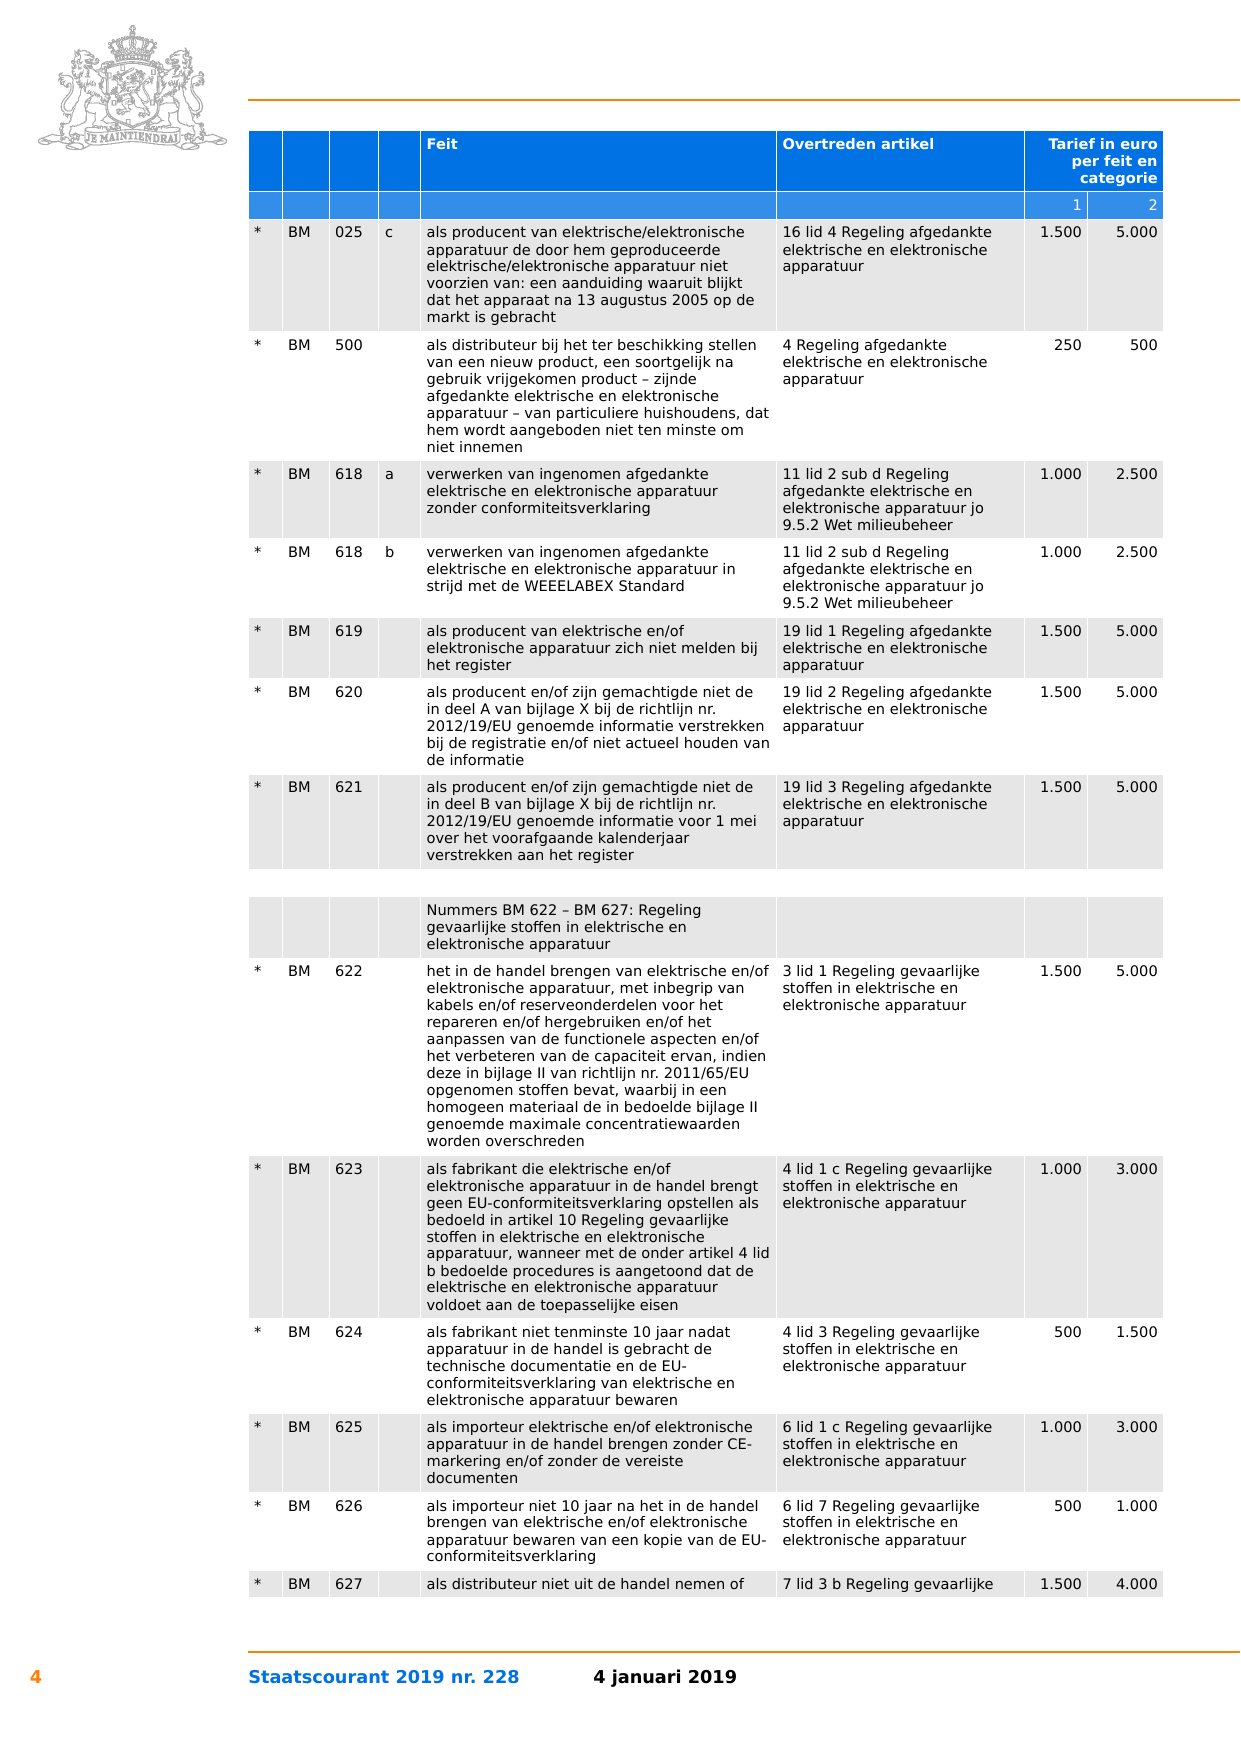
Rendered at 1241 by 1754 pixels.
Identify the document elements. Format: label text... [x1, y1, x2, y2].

table_cell als producent en/of zijn gemachtigde niet de in deel A van bijlage X bij de richtlijn nr. 2012/19/EU genoemde informatie verstrekken bij de registratie en/of niet actueel houden van de informatie [421, 679, 776, 773]
table_cell als producent van elektrische/elektronische apparatuur de door hem geproduceerde elektrische/elektronische apparatuur niet voorzien van: een aanduiding waaruit blijkt dat het apparaat na 13 augustus 2005 op de markt is gebracht [421, 220, 776, 331]
table_cell 4 Regeling afgedankte elektrische en elektronische apparatuur [777, 332, 1024, 460]
table_header [249, 131, 282, 191]
table_cell * [249, 220, 282, 331]
table_cell 4 lid 3 Regeling gevaarlijke stoffen in elektrische en elektronische apparatuur [777, 1319, 1024, 1413]
table_cell [330, 192, 378, 219]
table_cell verwerken van ingenomen afgedankte elektrische en elektronische apparatuur zonder conformiteitsverklaring [421, 461, 776, 538]
table_header [379, 131, 420, 191]
table_cell [283, 897, 329, 958]
table_cell 5.000 [1088, 220, 1163, 331]
table_cell 16 lid 4 Regeling afgedankte elektrische en elektronische apparatuur [777, 220, 1024, 331]
table_cell 626 [330, 1493, 378, 1570]
table_cell 2.500 [1088, 461, 1163, 538]
table_cell BM [283, 1571, 329, 1597]
table_cell * [249, 1493, 282, 1570]
table_cell als fabrikant die elektrische en/of elektronische apparatuur in de handel brengt geen EU-conformiteitsverklaring opstellen als bedoeld in artikel 10 Regeling gevaarlijke stoffen in elektrische en elektronische apparatuur, wanneer met de onder artikel 4 lid b bedoelde procedures is aangetoond dat de elektrische en elektronische apparatuur voldoet aan de toepasselijke eisen [421, 1156, 776, 1318]
table_cell 623 [330, 1156, 378, 1318]
table_cell BM [283, 618, 329, 678]
table_cell 1.500 [1025, 775, 1087, 869]
table_cell [379, 1319, 420, 1413]
table_cell [249, 192, 282, 219]
table_cell [1088, 897, 1163, 958]
table_cell als fabrikant niet tenminste 10 jaar nadat apparatuur in de handel is gebracht de technische documentatie en de EU-conformiteitsverklaring van elektrische en elektronische apparatuur bewaren [421, 1319, 776, 1413]
table_cell 1.500 [1025, 220, 1087, 331]
table_cell [379, 897, 420, 958]
table_cell [249, 870, 282, 896]
table_cell 6 lid 7 Regeling gevaarlijke stoffen in elektrische en elektronische apparatuur [777, 1493, 1024, 1570]
table_cell 620 [330, 679, 378, 773]
table_cell * [249, 1414, 282, 1492]
table_cell als producent van elektrische en/of elektronische apparatuur zich niet melden bij het register [421, 618, 776, 678]
table_cell 621 [330, 775, 378, 869]
table_cell BM [283, 679, 329, 773]
table_cell 19 lid 3 Regeling afgedankte elektrische en elektronische apparatuur [777, 775, 1024, 869]
table_cell 4.000 [1088, 1571, 1163, 1597]
table_cell 19 lid 1 Regeling afgedankte elektrische en elektronische apparatuur [777, 618, 1024, 678]
table_cell [283, 870, 329, 896]
table_cell [421, 870, 776, 896]
table_cell * [249, 461, 282, 538]
table_cell 4 lid 1 c Regeling gevaarlijke stoffen in elektrische en elektronische apparatuur [777, 1156, 1024, 1318]
table_cell 1.500 [1088, 1319, 1163, 1413]
table_cell 1.500 [1025, 959, 1087, 1155]
table_cell * [249, 618, 282, 678]
picture [38, 25, 227, 150]
table_cell [777, 192, 1024, 219]
table_cell 3.000 [1088, 1414, 1163, 1492]
table_cell BM [283, 461, 329, 538]
table_cell 2.500 [1088, 540, 1163, 617]
table_cell 618 [330, 540, 378, 617]
table_cell 2 [1088, 192, 1163, 219]
table_cell 625 [330, 1414, 378, 1492]
table_cell [379, 192, 420, 219]
table_cell 1.000 [1025, 461, 1087, 538]
table_cell 500 [330, 332, 378, 460]
table_cell BM [283, 332, 329, 460]
table_cell als distributeur niet uit de handel nemen of [421, 1571, 776, 1597]
table_cell Nummers BM 622 – BM 627: Regeling gevaarlijke stoffen in elektrische en elektronische apparatuur [421, 897, 776, 958]
table_header Feit [421, 131, 776, 191]
table_cell [777, 897, 1024, 958]
table_cell * [249, 959, 282, 1155]
table_cell 250 [1025, 332, 1087, 460]
table_cell 619 [330, 618, 378, 678]
table_cell 618 [330, 461, 378, 538]
table_cell 1.500 [1025, 1571, 1087, 1597]
table_cell 5.000 [1088, 959, 1163, 1155]
table_header [283, 131, 329, 191]
table_cell BM [283, 775, 329, 869]
table_cell [379, 959, 420, 1155]
table_cell verwerken van ingenomen afgedankte elektrische en elektronische apparatuur in strijd met de WEEELABEX Standard [421, 540, 776, 617]
table_cell * [249, 1571, 282, 1597]
table_header Tarief in euro per feit en categorie [1025, 131, 1163, 191]
table_cell * [249, 1319, 282, 1413]
table_cell [1088, 870, 1163, 896]
table_cell 1.000 [1025, 1156, 1087, 1318]
table_cell 500 [1025, 1493, 1087, 1570]
table_cell [379, 775, 420, 869]
table_cell 627 [330, 1571, 378, 1597]
table_cell [379, 618, 420, 678]
table_cell [379, 1493, 420, 1570]
table_cell 1.000 [1088, 1493, 1163, 1570]
table_cell * [249, 1156, 282, 1318]
table_cell BM [283, 1493, 329, 1570]
table_cell * [249, 775, 282, 869]
table_cell BM [283, 1414, 329, 1492]
table_cell 500 [1025, 1319, 1087, 1413]
table_cell 1.000 [1025, 1414, 1087, 1492]
table_cell c [379, 220, 420, 331]
table_cell BM [283, 540, 329, 617]
table_cell [330, 870, 378, 896]
table_cell 1.500 [1025, 618, 1087, 678]
table_cell 11 lid 2 sub d Regeling afgedankte elektrische en elektronische apparatuur jo 9.5.2 Wet milieubeheer [777, 461, 1024, 538]
table_cell 1.000 [1025, 540, 1087, 617]
table_cell * [249, 679, 282, 773]
table_cell 500 [1088, 332, 1163, 460]
table_cell het in de handel brengen van elektrische en/of elektronische apparatuur, met inbegrip van kabels en/of reserveonderdelen voor het repareren en/of hergebruiken en/of het aanpassen van de functionele aspecten en/of het verbeteren van de capaciteit ervan, indien deze in bijlage II van richtlijn nr. 2011/65/EU opgenomen stoffen bevat, waarbij in een homogeen materiaal de in bedoelde bijlage II genoemde maximale concentratiewaarden worden overschreden [421, 959, 776, 1155]
table_cell 1.500 [1025, 679, 1087, 773]
table_cell BM [283, 959, 329, 1155]
table_cell * [249, 332, 282, 460]
table_cell 3.000 [1088, 1156, 1163, 1318]
table_cell 5.000 [1088, 679, 1163, 773]
table_cell 025 [330, 220, 378, 331]
table_cell [283, 192, 329, 219]
table_cell [379, 332, 420, 460]
table_cell [1025, 870, 1087, 896]
table_cell [379, 679, 420, 773]
table_cell [1025, 897, 1087, 958]
table_cell als producent en/of zijn gemachtigde niet de in deel B van bijlage X bij de richtlijn nr. 2012/19/EU genoemde informatie voor 1 mei over het voorafgaande kalenderjaar verstrekken aan het register [421, 775, 776, 869]
table_cell * [249, 540, 282, 617]
table_cell als distributeur bij het ter beschikking stellen van een nieuw product, een soortgelijk na gebruik vrijgekomen product – zijnde afgedankte elektrische en elektronische apparatuur – van particuliere huishoudens, dat hem wordt aangeboden niet ten minste om niet innemen [421, 332, 776, 460]
table_cell [249, 897, 282, 958]
table_cell 5.000 [1088, 775, 1163, 869]
table_cell [379, 1571, 420, 1597]
table_cell [379, 1414, 420, 1492]
table_cell [379, 870, 420, 896]
table_header [330, 131, 378, 191]
table_cell 3 lid 1 Regeling gevaarlijke stoffen in elektrische en elektronische apparatuur [777, 959, 1024, 1155]
table_cell 11 lid 2 sub d Regeling afgedankte elektrische en elektronische apparatuur jo 9.5.2 Wet milieubeheer [777, 540, 1024, 617]
table_cell 19 lid 2 Regeling afgedankte elektrische en elektronische apparatuur [777, 679, 1024, 773]
table_cell 624 [330, 1319, 378, 1413]
table_cell b [379, 540, 420, 617]
table_cell [330, 897, 378, 958]
table_cell 1 [1025, 192, 1087, 219]
table_cell [777, 870, 1024, 896]
table_cell 7 lid 3 b Regeling gevaarlijke [777, 1571, 1024, 1597]
table_header Overtreden artikel [777, 131, 1024, 191]
table_cell [421, 192, 776, 219]
table_cell BM [283, 1319, 329, 1413]
table_cell als importeur elektrische en/of elektronische apparatuur in de handel brengen zonder CE-markering en/of zonder de vereiste documenten [421, 1414, 776, 1492]
table_cell 6 lid 1 c Regeling gevaarlijke stoffen in elektrische en elektronische apparatuur [777, 1414, 1024, 1492]
table_cell 5.000 [1088, 618, 1163, 678]
table_cell 622 [330, 959, 378, 1155]
table_cell a [379, 461, 420, 538]
table_cell BM [283, 1156, 329, 1318]
table_cell als importeur niet 10 jaar na het in de handel brengen van elektrische en/of elektronische apparatuur bewaren van een kopie van de EU-conformiteitsverklaring [421, 1493, 776, 1570]
table_cell [379, 1156, 420, 1318]
table_cell BM [283, 220, 329, 331]
